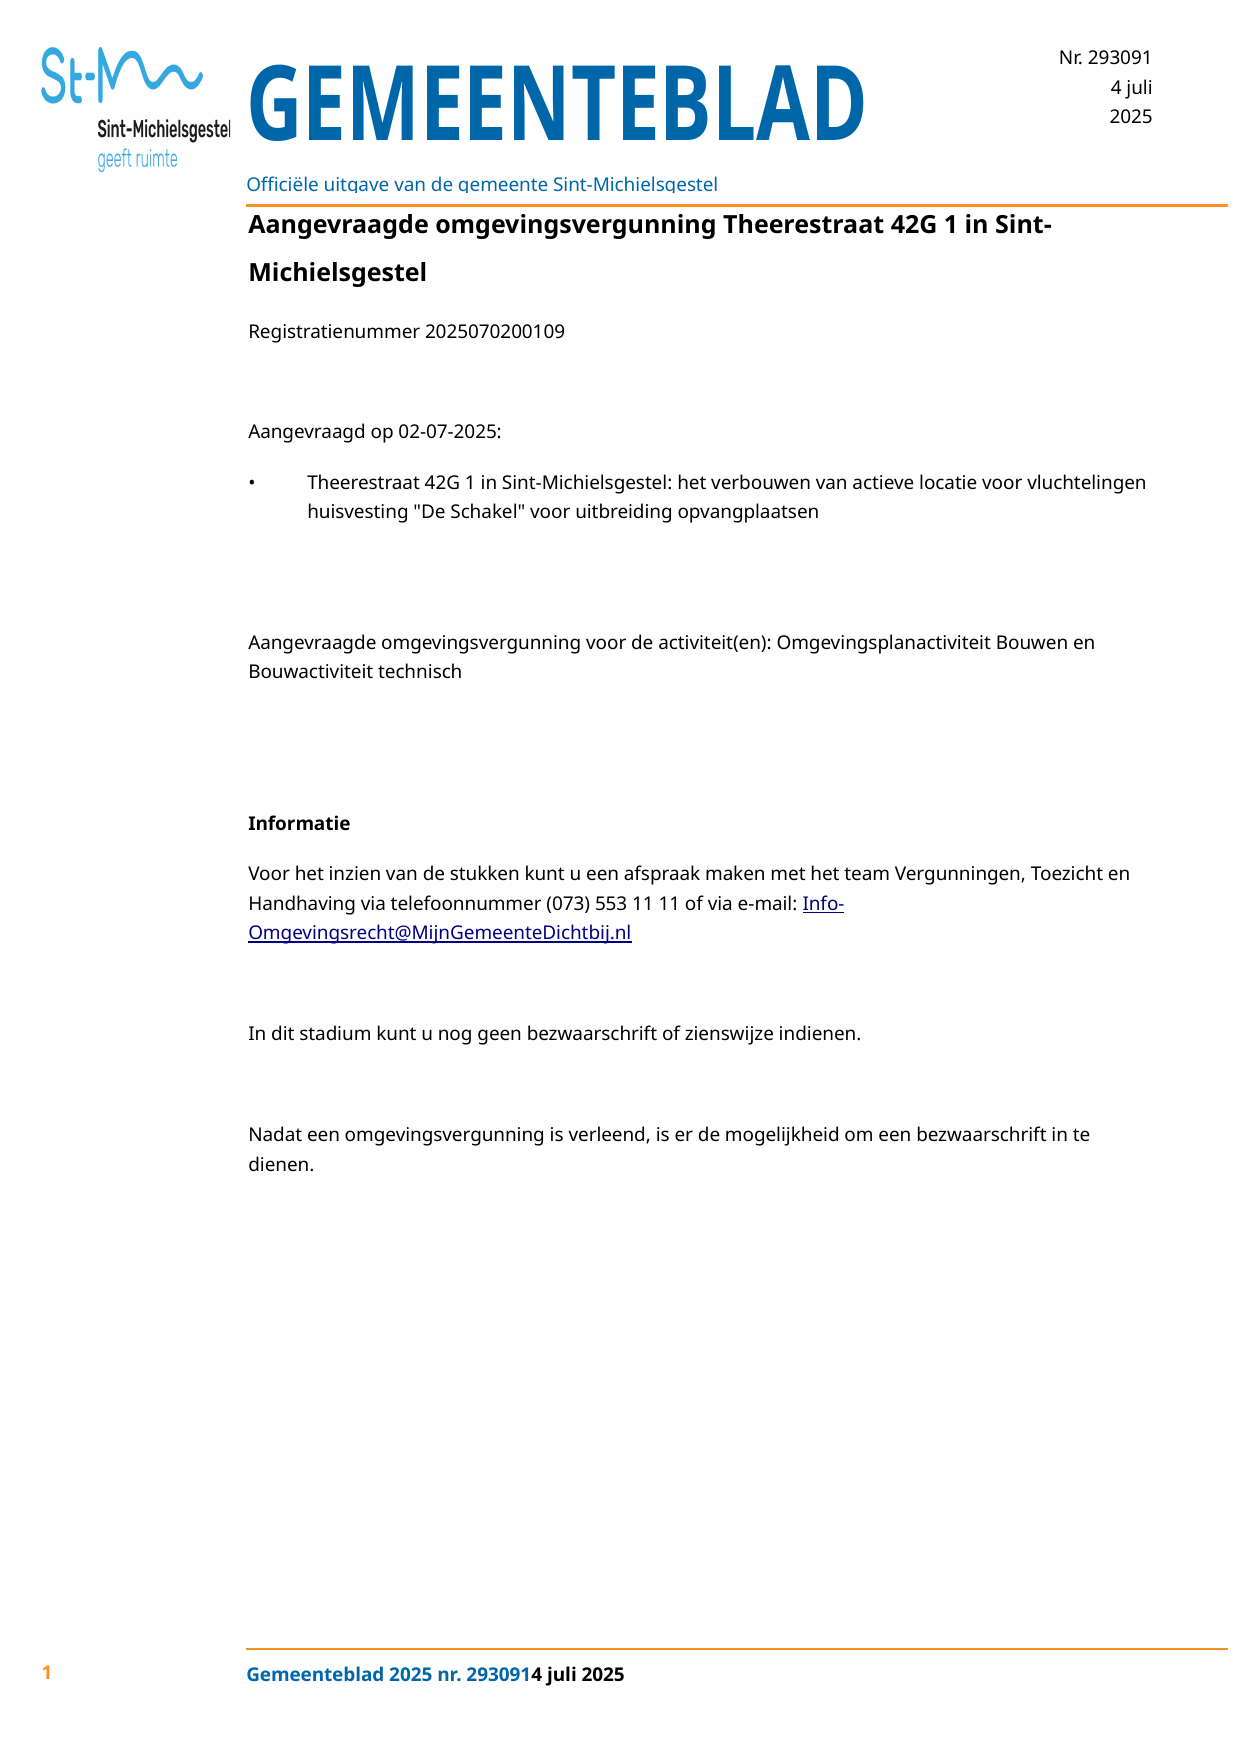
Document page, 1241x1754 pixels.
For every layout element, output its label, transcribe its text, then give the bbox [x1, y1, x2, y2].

text Registratienummer 2025070200109 [248, 318, 1152, 344]
text Aangevraagd op 02-07-2025: [248, 419, 1152, 444]
list Theerestraat 42G 1 in Sint-Michielsgestel: het verbouwen van actieve locatie voor vluchtelingen huisvesting "De Schakel" voor uitbreiding opvangplaatsen [248, 469, 1152, 524]
text Voor het inzien van de stukken kunt u een afspraak maken met het team Vergunningen, Toezicht en Handhaving via telefoonnummer (073) 553 11 11 of via e-mail: Info-Omgevingsrecht@MijnGemeenteDichtbij.nl [248, 860, 1152, 945]
picture [41, 47, 231, 172]
text Aangevraagde omgevingsvergunning Theerestraat 42G 1 in Sint-Michielsgestel [248, 207, 1152, 288]
text Informatie [248, 810, 1152, 836]
text In dit stadium kunt u nog geen bezwaarschrift of zienswijze indienen. [248, 1020, 1152, 1046]
text Nadat een omgevingsvergunning is verleend, is er de mogelijkheid om een bezwaarschrift in te dienen. [248, 1121, 1152, 1177]
text Aangevraagde omgevingsvergunning voor de activiteit(en): Omgevingsplanactiviteit Bouwen en Bouwactiviteit technisch [248, 629, 1152, 684]
